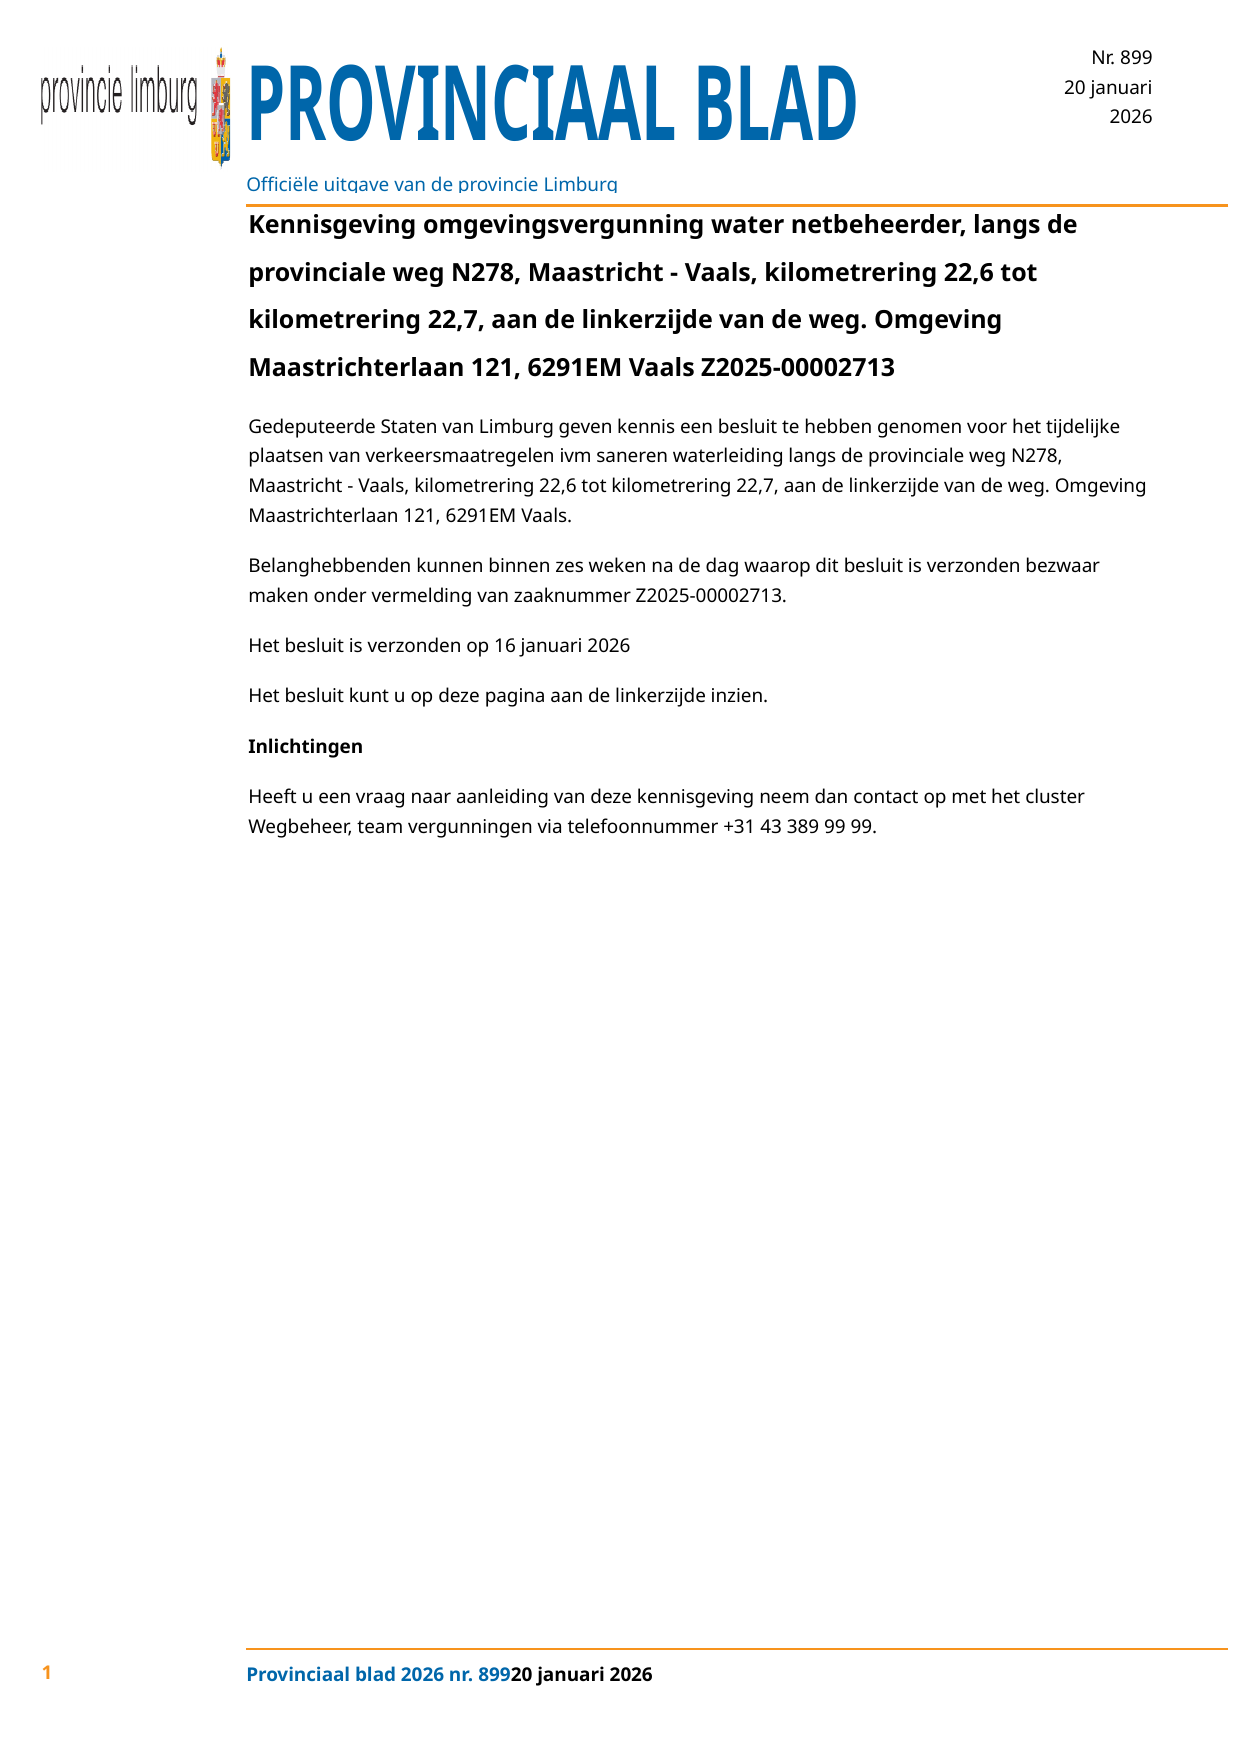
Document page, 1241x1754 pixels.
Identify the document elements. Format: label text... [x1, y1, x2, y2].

text Heeft u een vraag naar aanleiding van deze kennisgeving neem dan contact op met het cluster Wegbeheer, team vergunningen via telefoonnummer +31 43 389 99 99. [248, 783, 1152, 839]
text Gedeputeerde Staten van Limburg geven kennis een besluit te hebben genomen voor het tijdelijke plaatsen van verkeersmaatregelen ivm saneren waterleiding langs de provinciale weg N278, Maastricht - Vaals, kilometrering 22,6 tot kilometrering 22,7, aan de linkerzijde van de weg. Omgeving Maastrichterlaan 121, 6291EM Vaals. [248, 413, 1152, 528]
text Inlichtingen [248, 733, 1152, 759]
text Kennisgeving omgevingsvergunning water netbeheerder, langs de provinciale weg N278, Maastricht - Vaals, kilometrering 22,6 tot kilometrering 22,7, aan de linkerzijde van de weg. Omgeving Maastrichterlaan 121, 6291EM Vaals Z2025-00002713 [248, 207, 1152, 384]
picture [41, 47, 231, 172]
text Het besluit is verzonden op 16 januari 2026 [248, 632, 1152, 658]
text Het besluit kunt u op deze pagina aan de linkerzijde inzien. [248, 683, 1152, 708]
text Belanghebbenden kunnen binnen zes weken na de dag waarop dit besluit is verzonden bezwaar maken onder vermelding van zaaknummer Z2025-00002713. [248, 552, 1152, 608]
